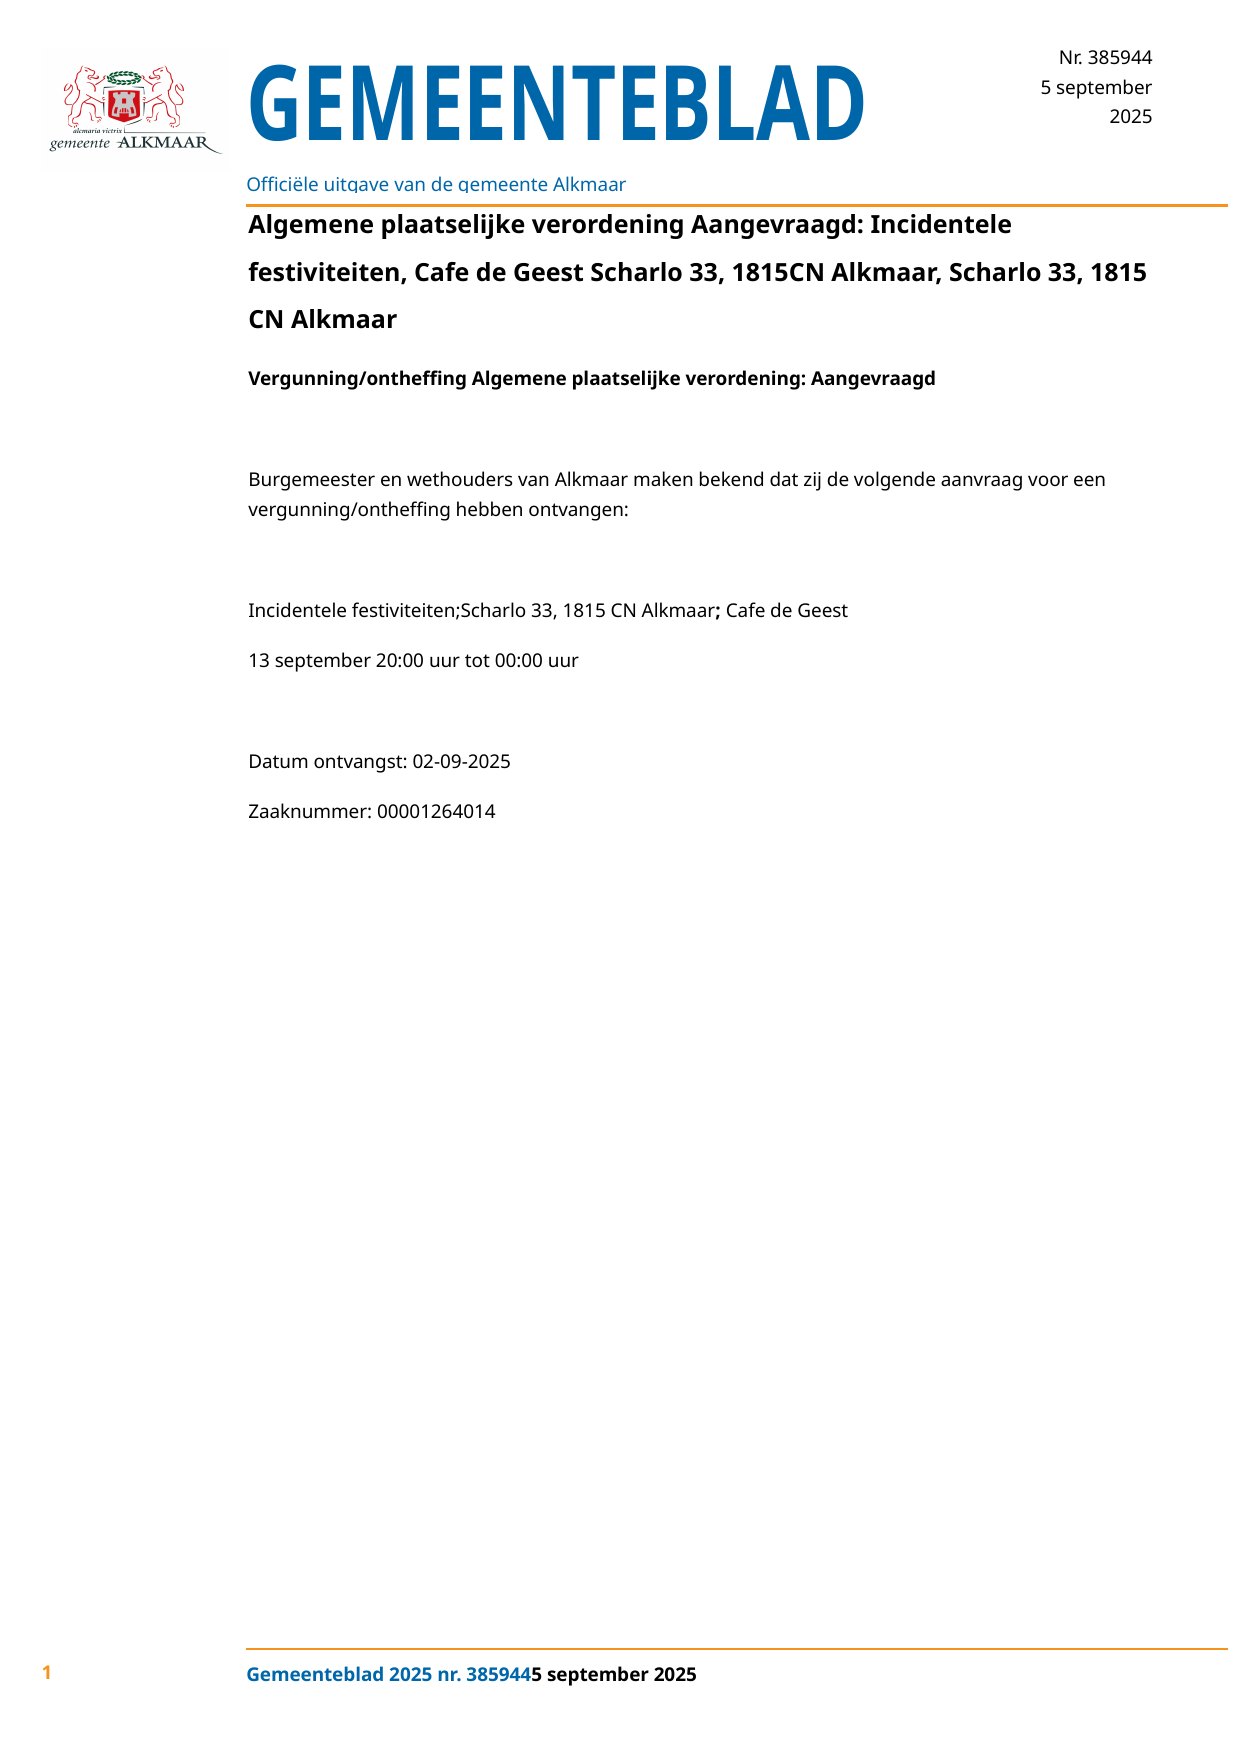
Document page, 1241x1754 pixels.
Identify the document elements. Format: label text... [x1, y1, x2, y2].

picture [41, 47, 231, 172]
text Vergunning/ontheffing Algemene plaatselijke verordening: Aangevraagd [248, 366, 1152, 391]
text Burgemeester en wethouders van Alkmaar maken bekend dat zij de volgende aanvraag voor een vergunning/ontheffing hebben ontvangen: [248, 466, 1152, 522]
text Zaaknummer: 00001264014 [248, 798, 1152, 824]
text Datum ontvangst: 02-09-2025 [248, 748, 1152, 774]
text Incidentele festiviteiten;Scharlo 33, 1815 CN Alkmaar; Cafe de Geest [248, 597, 1152, 622]
text 13 september 20:00 uur tot 00:00 uur [248, 647, 1152, 673]
text Algemene plaatselijke verordening Aangevraagd: Incidentele festiviteiten, Cafe de Geest Scharlo 33, 1815CN Alkmaar, Scharlo 33, 1815 CN Alkmaar [248, 207, 1152, 336]
